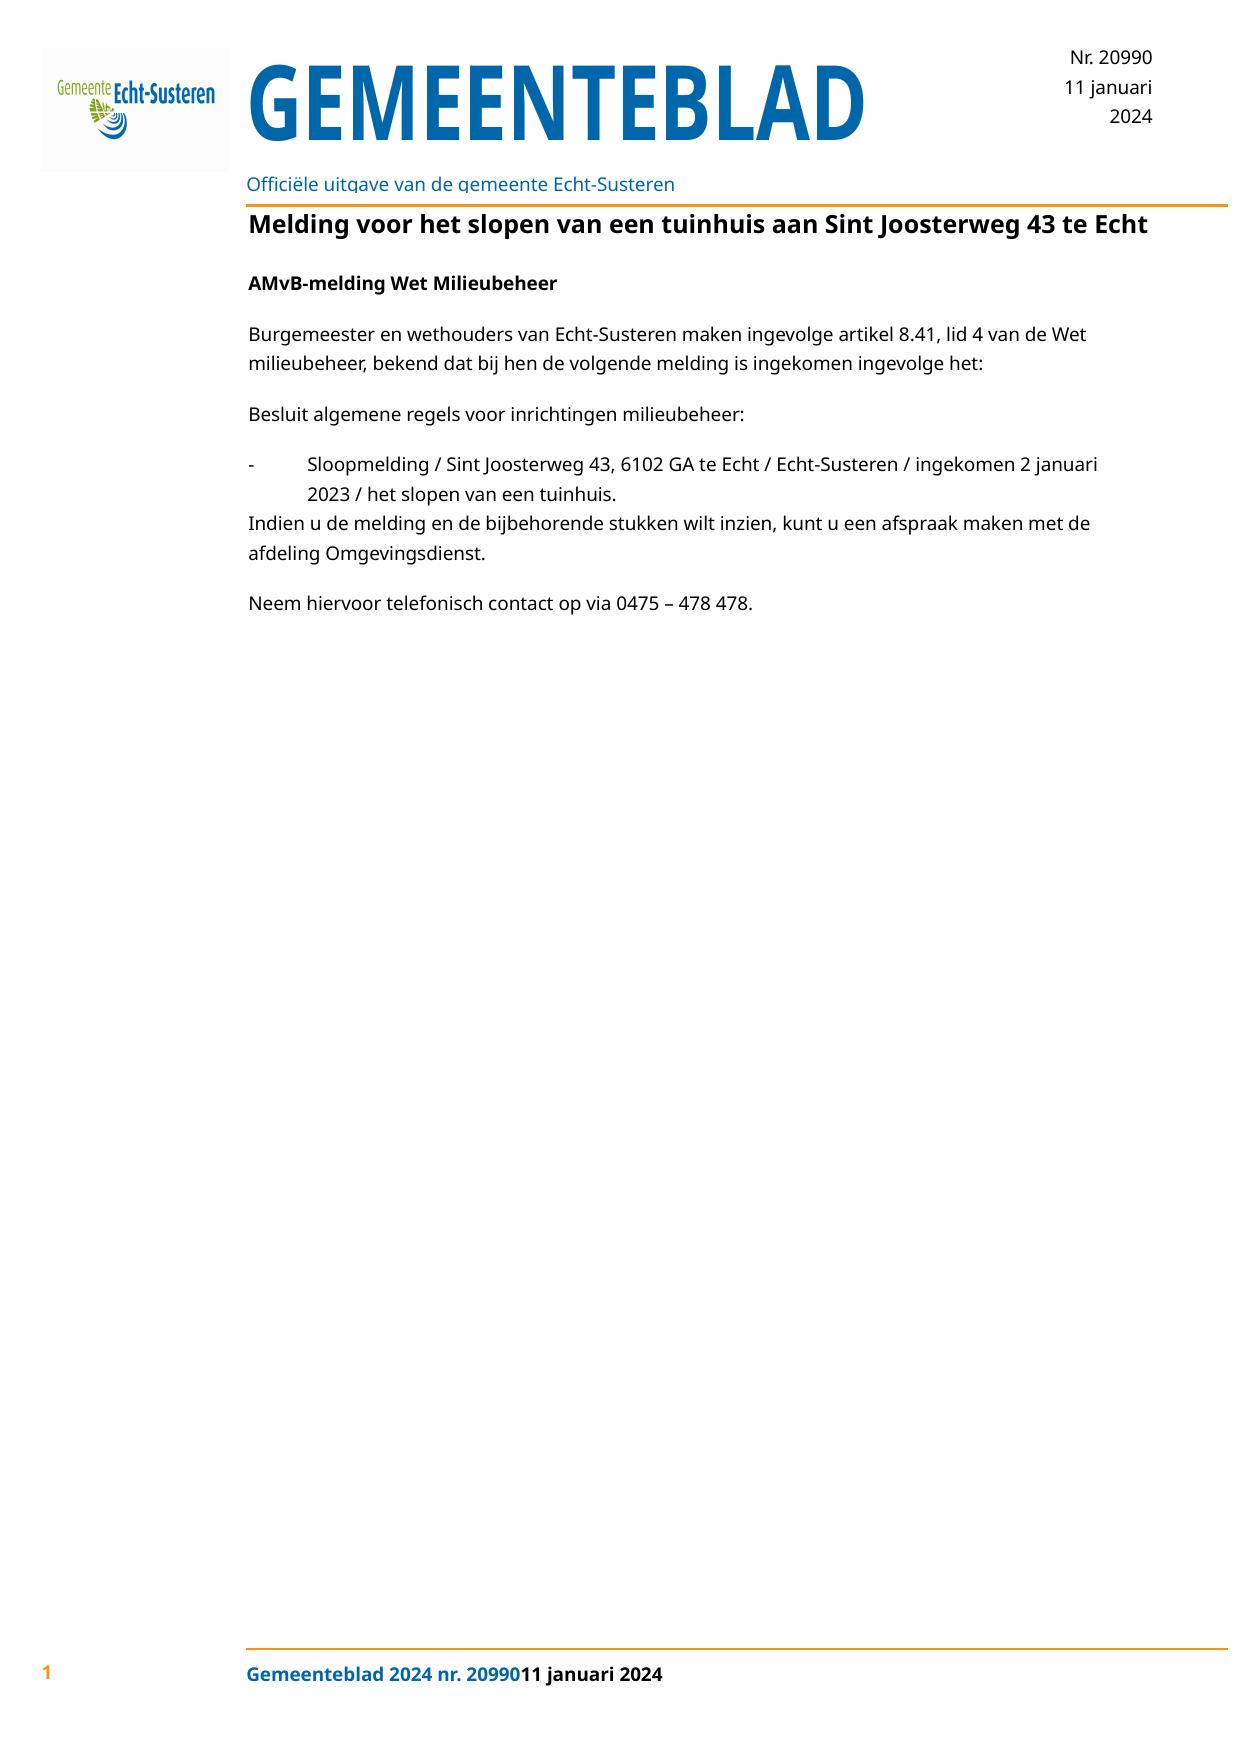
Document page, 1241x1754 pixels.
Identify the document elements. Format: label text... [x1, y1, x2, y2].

text Neem hiervoor telefonisch contact op via 0475 – 478 478. [248, 590, 1152, 616]
list Sloopmelding / Sint Joosterweg 43, 6102 GA te Echt / Echt-Susteren / ingekomen 2 januari 2023 / het slopen van een tuinhuis. [248, 451, 1152, 506]
text Burgemeester en wethouders van Echt-Susteren maken ingevolge artikel 8.41, lid 4 van de Wet milieubeheer, bekend dat bij hen de volgende melding is ingekomen ingevolge het: [248, 321, 1152, 376]
text Besluit algemene regels voor inrichtingen milieubeheer: [248, 401, 1152, 426]
text Indien u de melding en de bijbehorende stukken wilt inzien, kunt u een afspraak maken met de afdeling Omgevingsdienst. [248, 510, 1152, 566]
text AMvB-melding Wet Milieubeheer [248, 270, 1152, 296]
text Melding voor het slopen van een tuinhuis aan Sint Joosterweg 43 te Echt [248, 207, 1152, 241]
picture [41, 47, 231, 172]
